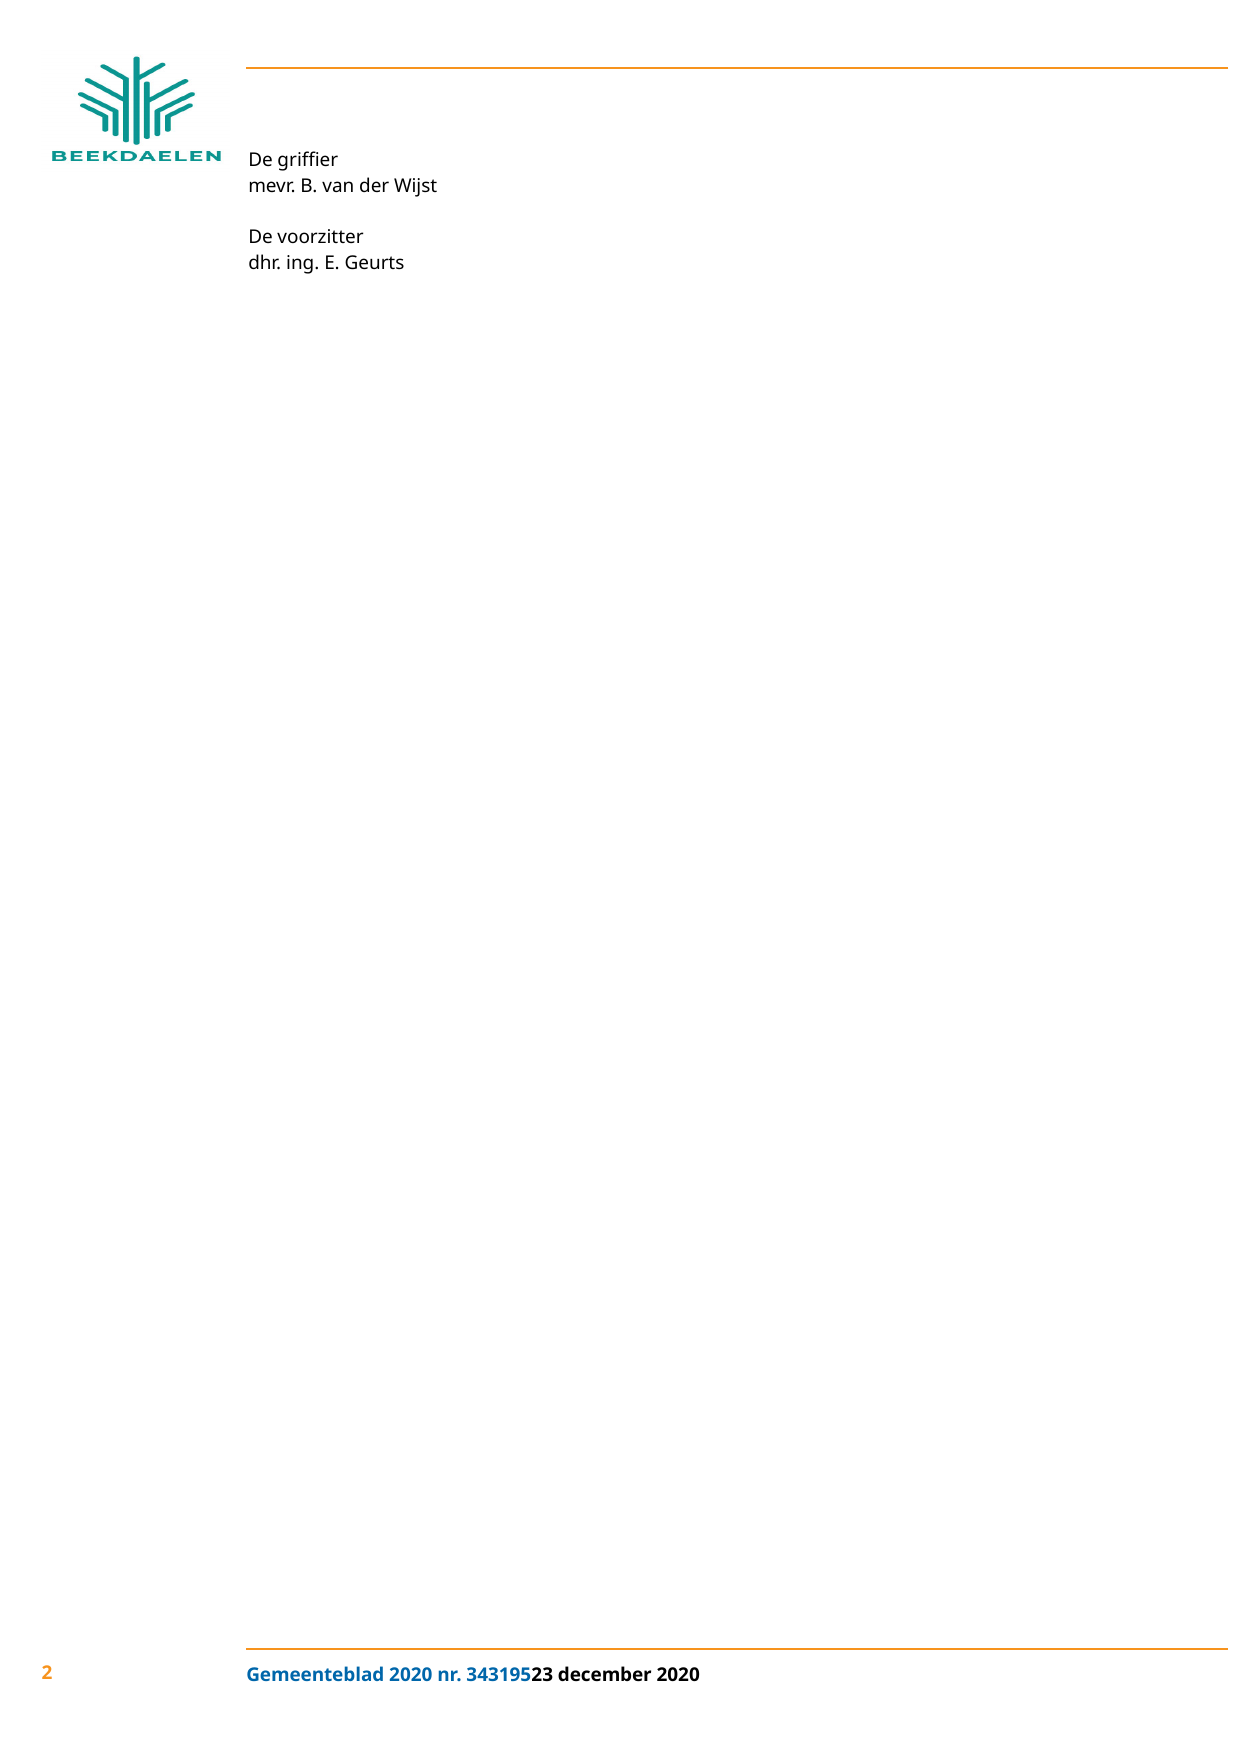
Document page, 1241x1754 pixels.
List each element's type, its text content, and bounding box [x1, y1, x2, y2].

text dhr. ing. E. Geurts [248, 249, 1152, 275]
text mevr. B. van der Wijst [248, 172, 1152, 198]
text De voorzitter [248, 223, 1152, 249]
picture [41, 47, 231, 172]
text De griffier [248, 146, 1152, 172]
